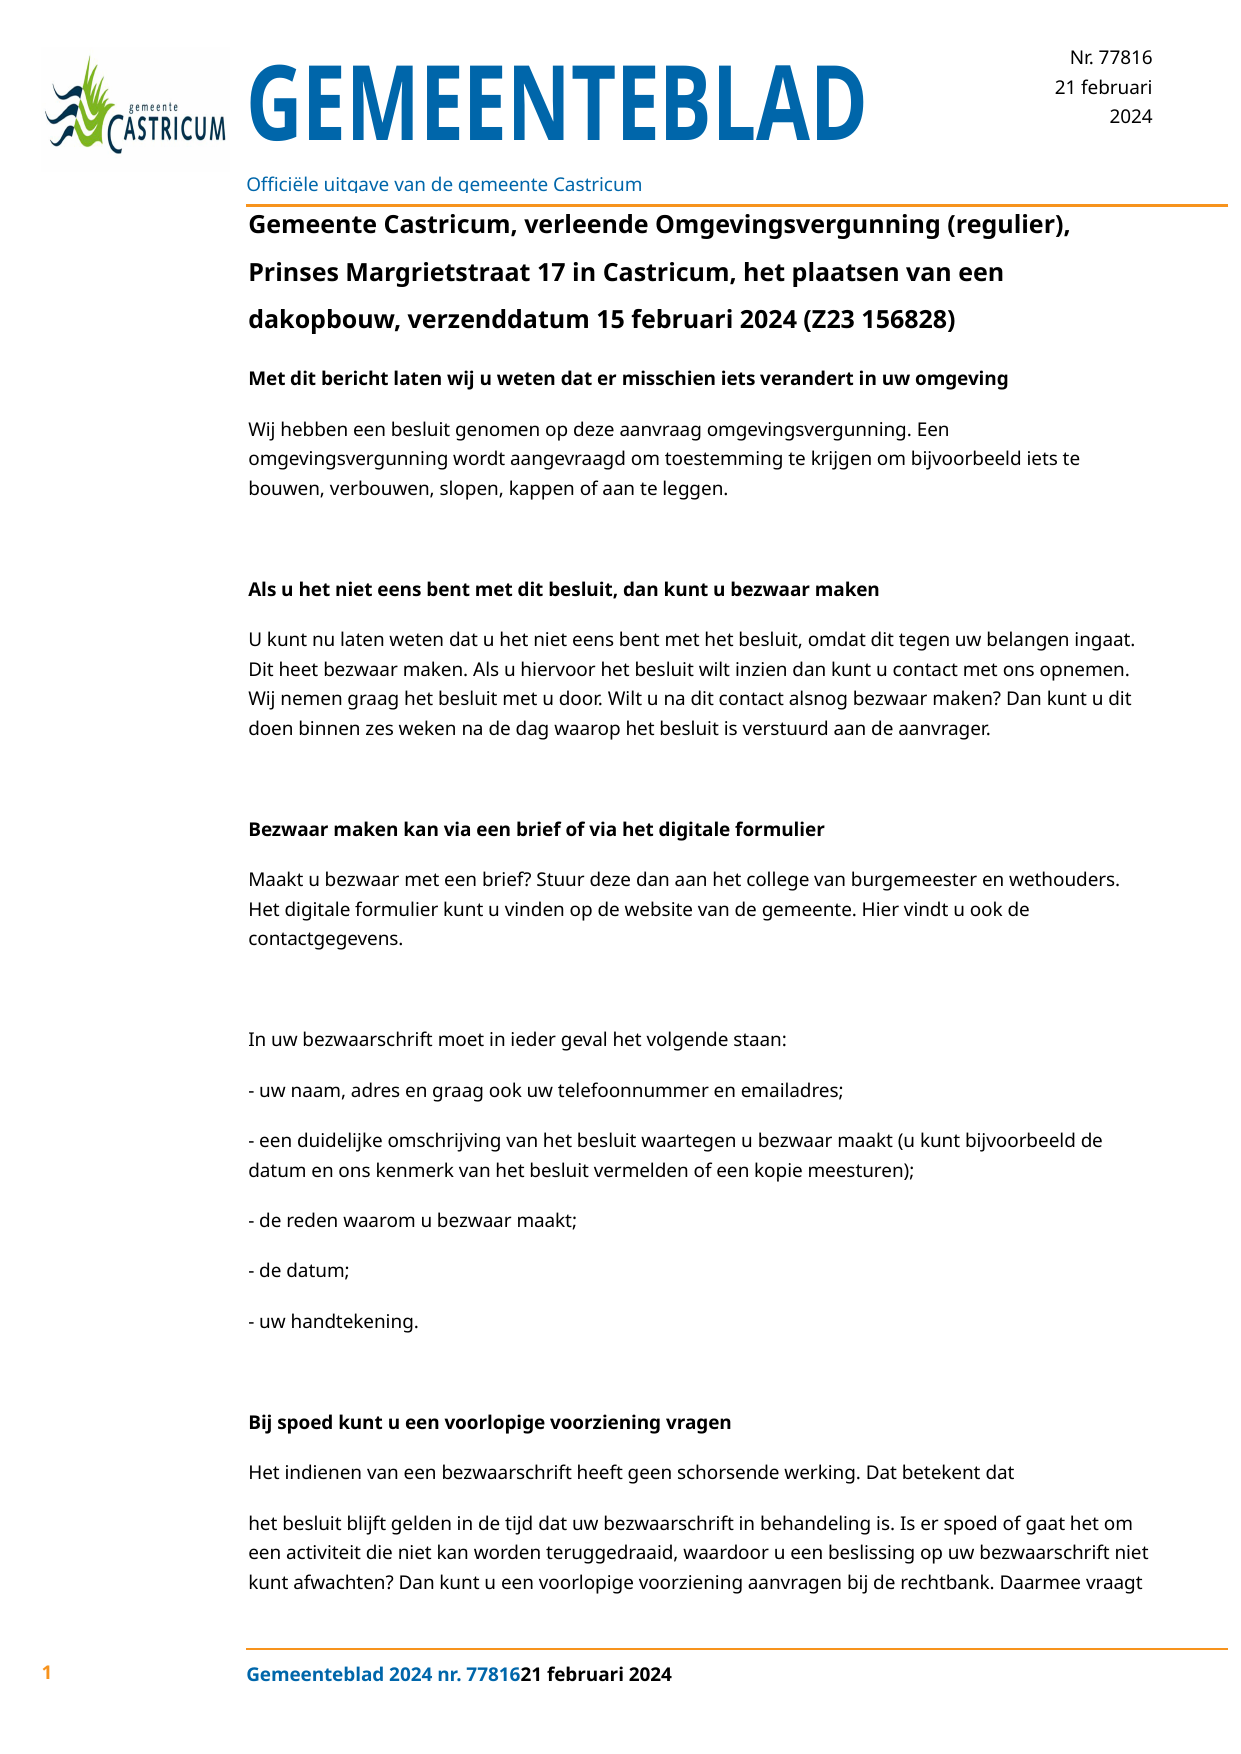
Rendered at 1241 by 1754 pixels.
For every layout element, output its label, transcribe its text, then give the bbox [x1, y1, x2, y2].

text Wij hebben een besluit genomen op deze aanvraag omgevingsvergunning. Een omgevingsvergunning wordt aangevraagd om toestemming te krijgen om bijvoorbeeld iets te bouwen, verbouwen, slopen, kappen of aan te leggen. [248, 416, 1152, 501]
text Bezwaar maken kan via een brief of via het digitale formulier [248, 816, 1152, 842]
text - uw handtekening. [248, 1308, 1152, 1334]
picture [41, 47, 231, 172]
text Gemeente Castricum, verleende Omgevingsvergunning (regulier), Prinses Margrietstraat 17 in Castricum, het plaatsen van een dakopbouw, verzenddatum 15 februari 2024 (Z23 156828) [248, 207, 1152, 336]
text In uw bezwaarschrift moet in ieder geval het volgende staan: [248, 1026, 1152, 1052]
text Maakt u bezwaar met een brief? Stuur deze dan aan het college van burgemeester en wethouders. Het digitale formulier kunt u vinden op de website van de gemeente. Hier vindt u ook de contactgegevens. [248, 866, 1152, 951]
text Het indienen van een bezwaarschrift heeft geen schorsende werking. Dat betekent dat [248, 1459, 1152, 1485]
text - de reden waarom u bezwaar maakt; [248, 1207, 1152, 1233]
text het besluit blijft gelden in de tijd dat uw bezwaarschrift in behandeling is. Is er spoed of gaat het om een activiteit die niet kan worden teruggedraaid, waardoor u een beslissing op uw bezwaarschrift niet kunt afwachten? Dan kunt u een voorlopige voorziening aanvragen bij de rechtbank. Daarmee vraagt [248, 1510, 1152, 1594]
text U kunt nu laten weten dat u het niet eens bent met het besluit, omdat dit tegen uw belangen ingaat. Dit heet bezwaar maken. Als u hiervoor het besluit wilt inzien dan kunt u contact met ons opnemen. Wij nemen graag het besluit met u door. Wilt u na dit contact alsnog bezwaar maken? Dan kunt u dit doen binnen zes weken na de dag waarop het besluit is verstuurd aan de aanvrager. [248, 626, 1152, 741]
text - de datum; [248, 1258, 1152, 1283]
text Met dit bericht laten wij u weten dat er misschien iets verandert in uw omgeving [248, 366, 1152, 391]
text - uw naam, adres en graag ook uw telefoonnummer en emailadres; [248, 1077, 1152, 1102]
text Bij spoed kunt u een voorlopige voorziening vragen [248, 1409, 1152, 1434]
text - een duidelijke omschrijving van het besluit waartegen u bezwaar maakt (u kunt bijvoorbeeld de datum en ons kenmerk van het besluit vermelden of een kopie meesturen); [248, 1127, 1152, 1182]
text Als u het niet eens bent met dit besluit, dan kunt u bezwaar maken [248, 576, 1152, 602]
